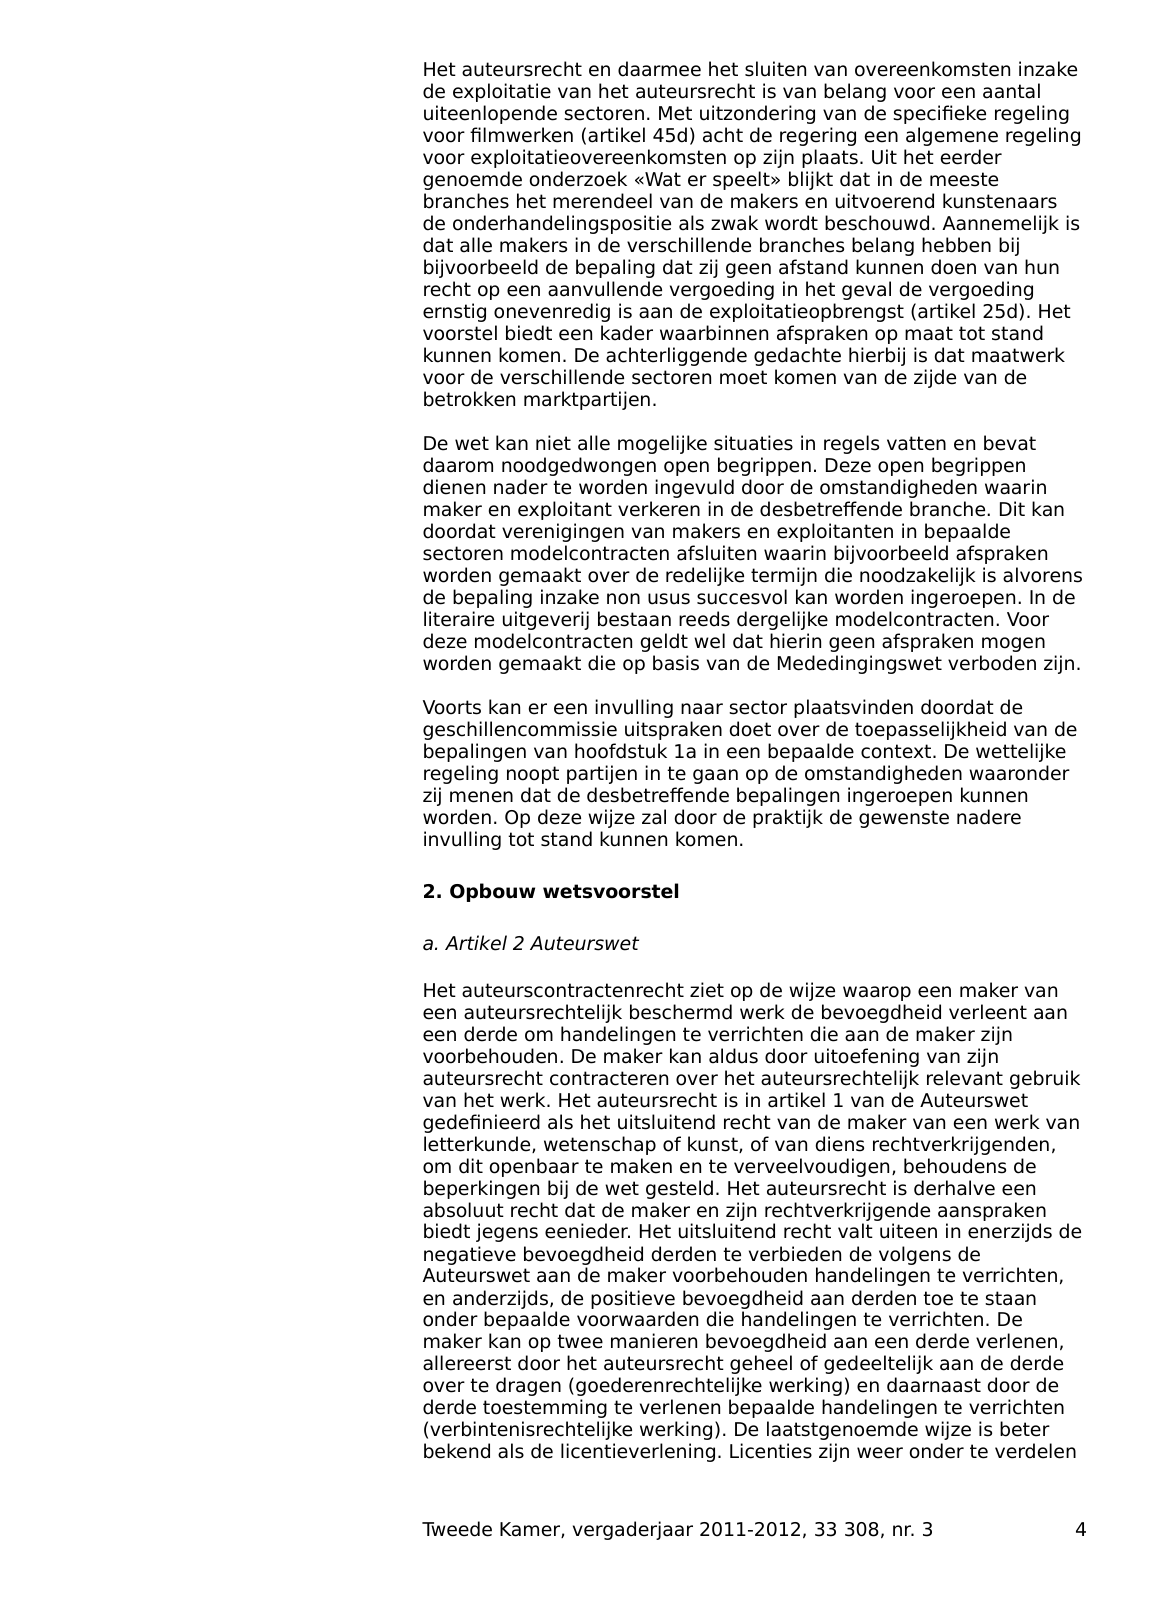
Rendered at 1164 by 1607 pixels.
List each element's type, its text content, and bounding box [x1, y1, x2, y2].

text Het auteurscontractenrecht ziet op de wijze waarop een maker van een auteursrechtelijk beschermd werk de bevoegdheid verleent aan een derde om handelingen te verrichten die aan de maker zijn voorbehouden. De maker kan aldus door uitoefening van zijn auteursrecht contracteren over het auteursrechtelijk relevant gebruik van het werk. Het auteursrecht is in artikel 1 van de Auteurswet gedefinieerd als het uitsluitend recht van de maker van een werk van letterkunde, wetenschap of kunst, of van diens rechtverkrijgenden, om dit openbaar te maken en te verveelvoudigen, behoudens de beperkingen bij de wet gesteld. Het auteursrecht is derhalve een absoluut recht dat de maker en zijn rechtverkrijgende aanspraken biedt jegens eenieder. Het uitsluitend recht valt uiteen in enerzijds de negatieve bevoegdheid derden te verbieden de volgens de Auteurswet aan de maker voorbehouden handelingen te verrichten, en anderzijds, de positieve bevoegdheid aan derden toe te staan onder bepaalde voorwaarden die handelingen te verrichten. De maker kan op twee manieren bevoegdheid aan een derde verlenen, allereerst door het auteursrecht geheel of gedeeltelijk aan de derde over te dragen (goederenrechtelijke werking) en daarnaast door de derde toestemming te verlenen bepaalde handelingen te verrichten (verbintenisrechtelijke werking). De laatstgenoemde wijze is beter bekend als de licentieverlening. Licenties zijn weer onder te verdelen [422, 980, 1087, 1463]
text De wet kan niet alle mogelijke situaties in regels vatten en bevat daarom noodgedwongen open begrippen. Deze open begrippen dienen nader te worden ingevuld door de omstandigheden waarin maker en exploitant verkeren in de desbetreffende branche. Dit kan doordat verenigingen van makers en exploitanten in bepaalde sectoren modelcontracten afsluiten waarin bijvoorbeeld afspraken worden gemaakt over de redelijke termijn die noodzakelijk is alvorens de bepaling inzake non usus succesvol kan worden ingeroepen. In de literaire uitgeverij bestaan reeds dergelijke modelcontracten. Voor deze modelcontracten geldt wel dat hierin geen afspraken mogen worden gemaakt die op basis van de Mededingingswet verboden zijn. [422, 433, 1087, 675]
subtitle a. Artikel 2 Auteurswet [422, 933, 1087, 955]
subtitle 2. Opbouw wetsvoorstel [422, 881, 1087, 903]
text Voorts kan er een invulling naar sector plaatsvinden doordat de geschillencommissie uitspraken doet over de toepasselijkheid van de bepalingen van hoofdstuk 1a in een bepaalde context. De wettelijke regeling noopt partijen in te gaan op de omstandigheden waaronder zij menen dat de desbetreffende bepalingen ingeroepen kunnen worden. Op deze wijze zal door de praktijk de gewenste nadere invulling tot stand kunnen komen. [422, 697, 1087, 851]
text Het auteursrecht en daarmee het sluiten van overeenkomsten inzake de exploitatie van het auteursrecht is van belang voor een aantal uiteenlopende sectoren. Met uitzondering van de specifieke regeling voor filmwerken (artikel 45d) acht de regering een algemene regeling voor exploitatieovereenkomsten op zijn plaats. Uit het eerder genoemde onderzoek «Wat er speelt» blijkt dat in de meeste branches het merendeel van de makers en uitvoerend kunstenaars de onderhandelingspositie als zwak wordt beschouwd. Aannemelijk is dat alle makers in de verschillende branches belang hebben bij bijvoorbeeld de bepaling dat zij geen afstand kunnen doen van hun recht op een aanvullende vergoeding in het geval de vergoeding ernstig onevenredig is aan de exploitatieopbrengst (artikel 25d). Het voorstel biedt een kader waarbinnen afspraken op maat tot stand kunnen komen. De achterliggende gedachte hierbij is dat maatwerk voor de verschillende sectoren moet komen van de zijde van de betrokken marktpartijen. [422, 59, 1087, 411]
